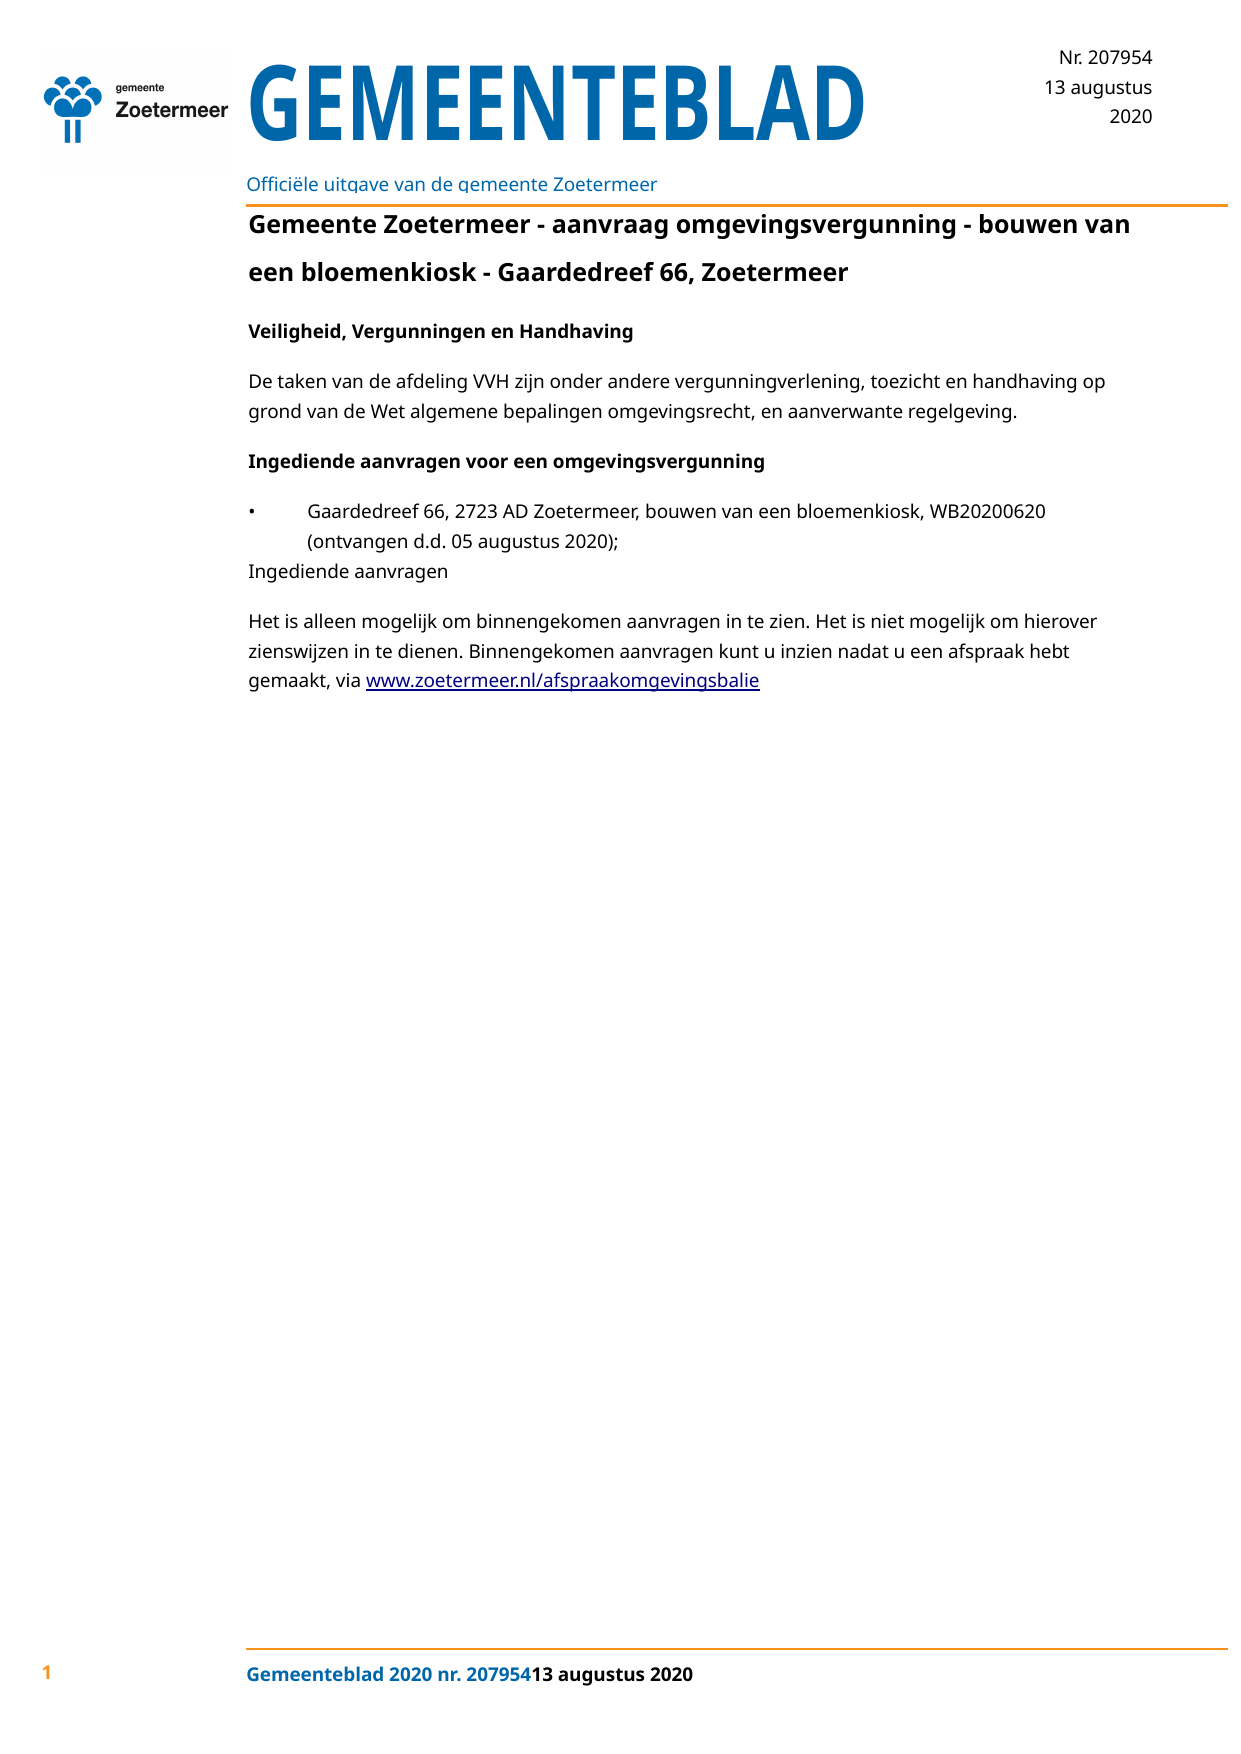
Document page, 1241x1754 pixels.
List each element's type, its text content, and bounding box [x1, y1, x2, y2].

text Ingediende aanvragen [248, 558, 1152, 584]
text Ingediende aanvragen voor een omgevingsvergunning [248, 448, 1152, 474]
text De taken van de afdeling VVH zijn onder andere vergunningverlening, toezicht en handhaving op grond van de Wet algemene bepalingen omgevingsrecht, en aanverwante regelgeving. [248, 368, 1152, 424]
text Het is alleen mogelijk om binnengekomen aanvragen in te zien. Het is niet mogelijk om hierover zienswijzen in te dienen. Binnengekomen aanvragen kunt u inzien nadat u een afspraak hebt gemaakt, via www.zoetermeer.nl/afspraakomgevingsbalie [248, 608, 1152, 693]
list Gaardedreef 66, 2723 AD Zoetermeer, bouwen van een bloemenkiosk, WB20200620 (ontvangen d.d. 05 augustus 2020); [248, 499, 1152, 554]
picture [41, 47, 231, 172]
text Veiligheid, Vergunningen en Handhaving [248, 318, 1152, 344]
text Gemeente Zoetermeer - aanvraag omgevingsvergunning - bouwen van een bloemenkiosk - Gaardedreef 66, Zoetermeer [248, 207, 1152, 288]
